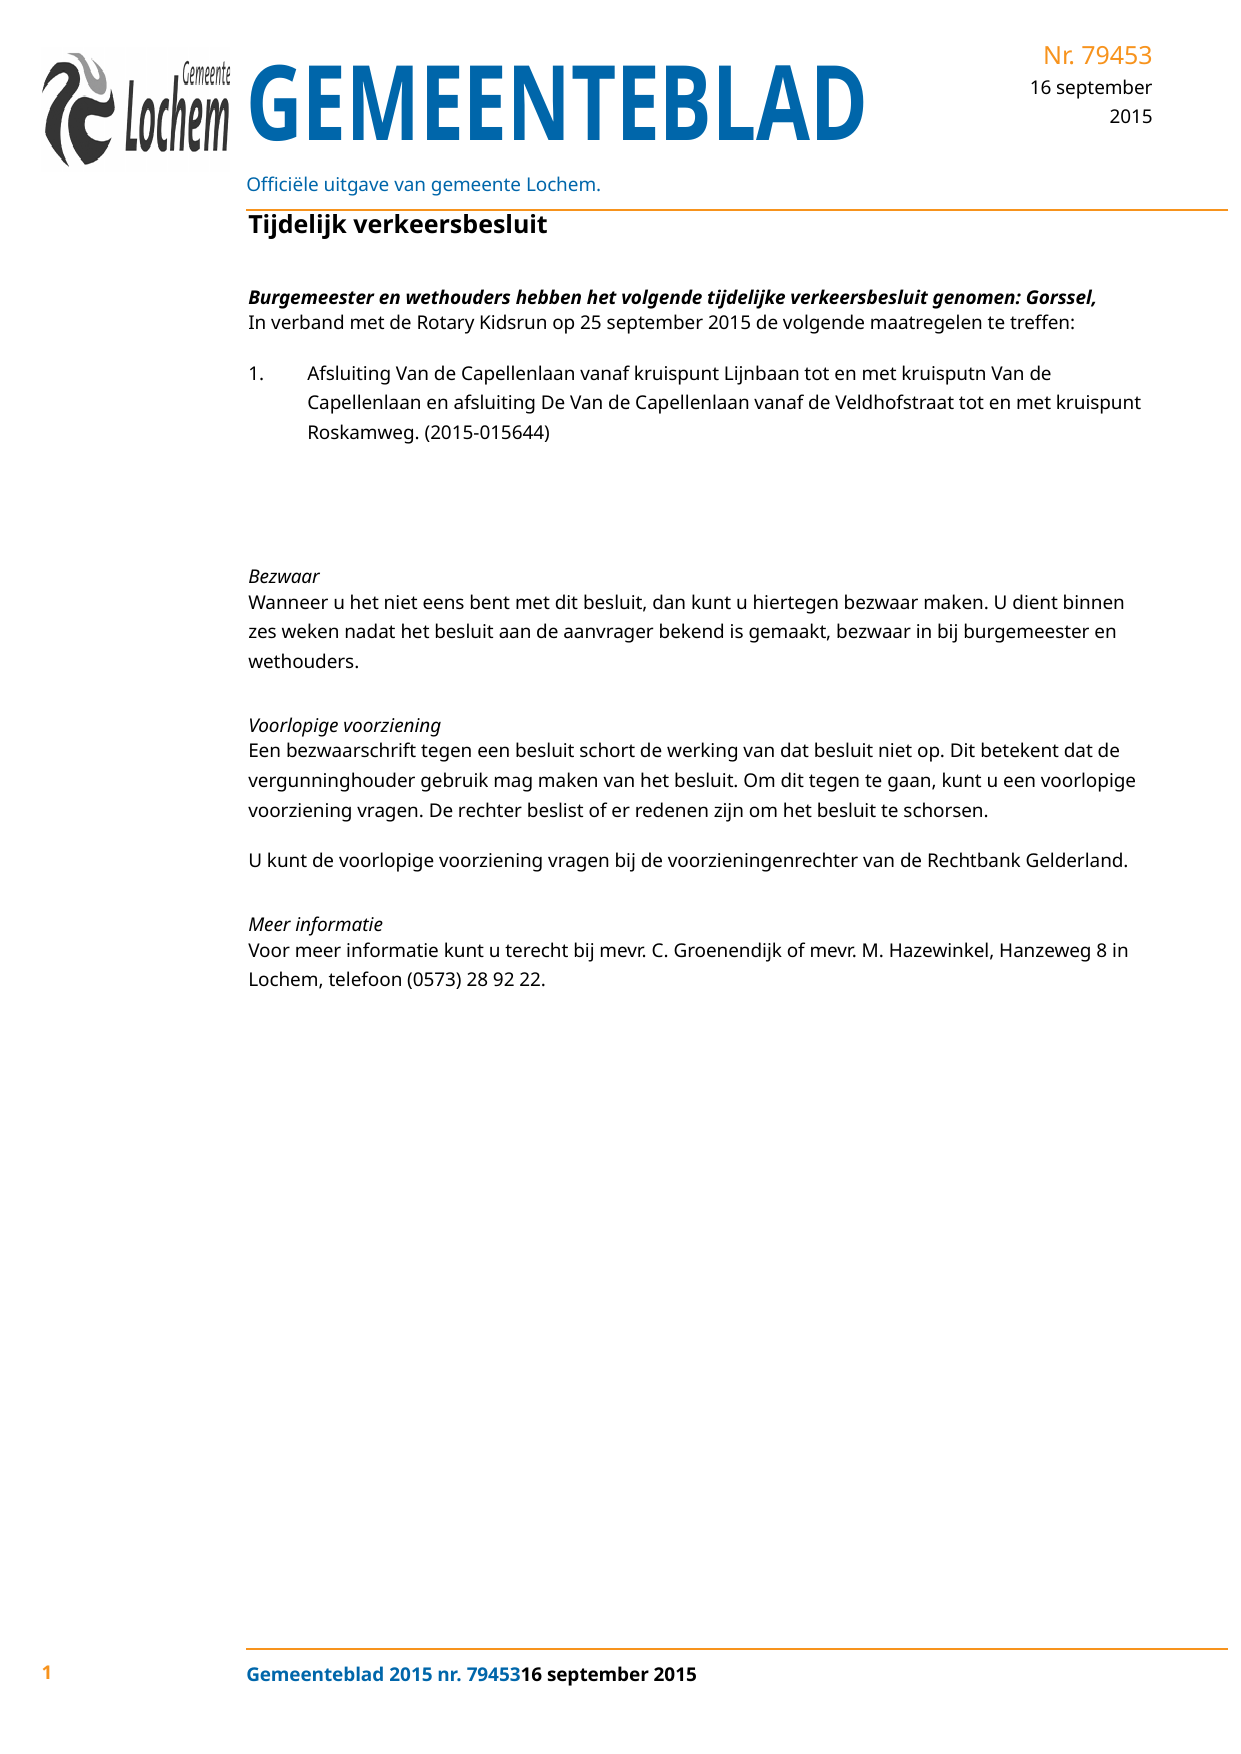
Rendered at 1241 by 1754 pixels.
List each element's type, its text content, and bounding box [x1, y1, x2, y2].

text Burgemeester en wethouders hebben het volgende tijdelijke verkeersbesluit genomen: Gorssel, [248, 284, 1152, 309]
text In verband met de Rotary Kidsrun op 25 september 2015 de volgende maatregelen te treffen: [248, 309, 1152, 335]
text Voorlopige voorziening [248, 712, 1152, 738]
text Bezwaar [248, 563, 1152, 589]
text Meer informatie [248, 911, 1152, 937]
text Een bezwaarschrift tegen een besluit schort de werking van dat besluit niet op. Dit betekent dat de vergunninghouder gebruik mag maken van het besluit. Om dit tegen te gaan, kunt u een voorlopige voorziening vragen. De rechter beslist of er redenen zijn om het besluit te schorsen. [248, 738, 1152, 823]
picture [41, 47, 231, 172]
text Wanneer u het niet eens bent met dit besluit, dan kunt u hiertegen bezwaar maken. U dient binnen zes weken nadat het besluit aan de aanvrager bekend is gemaakt, bezwaar in bij burgemeester en wethouders. [248, 589, 1152, 674]
text Voor meer informatie kunt u terecht bij mevr. C. Groenendijk of mevr. M. Hazewinkel, Hanzeweg 8 in Lochem, telefoon (0573) 28 92 22. [248, 937, 1152, 992]
text Tijdelijk verkeersbesluit [248, 211, 1152, 241]
text U kunt de voorlopige voorziening vragen bij de voorzieningenrechter van de Rechtbank Gelderland. [248, 847, 1152, 873]
list Afsluiting Van de Capellenlaan vanaf kruispunt Lijnbaan tot en met kruisputn Van de Capellenlaan en afsluiting De Van de Capellenlaan vanaf de Veldhofstraat tot en met kruispunt Roskamweg. (2015-015644) [248, 360, 1152, 445]
